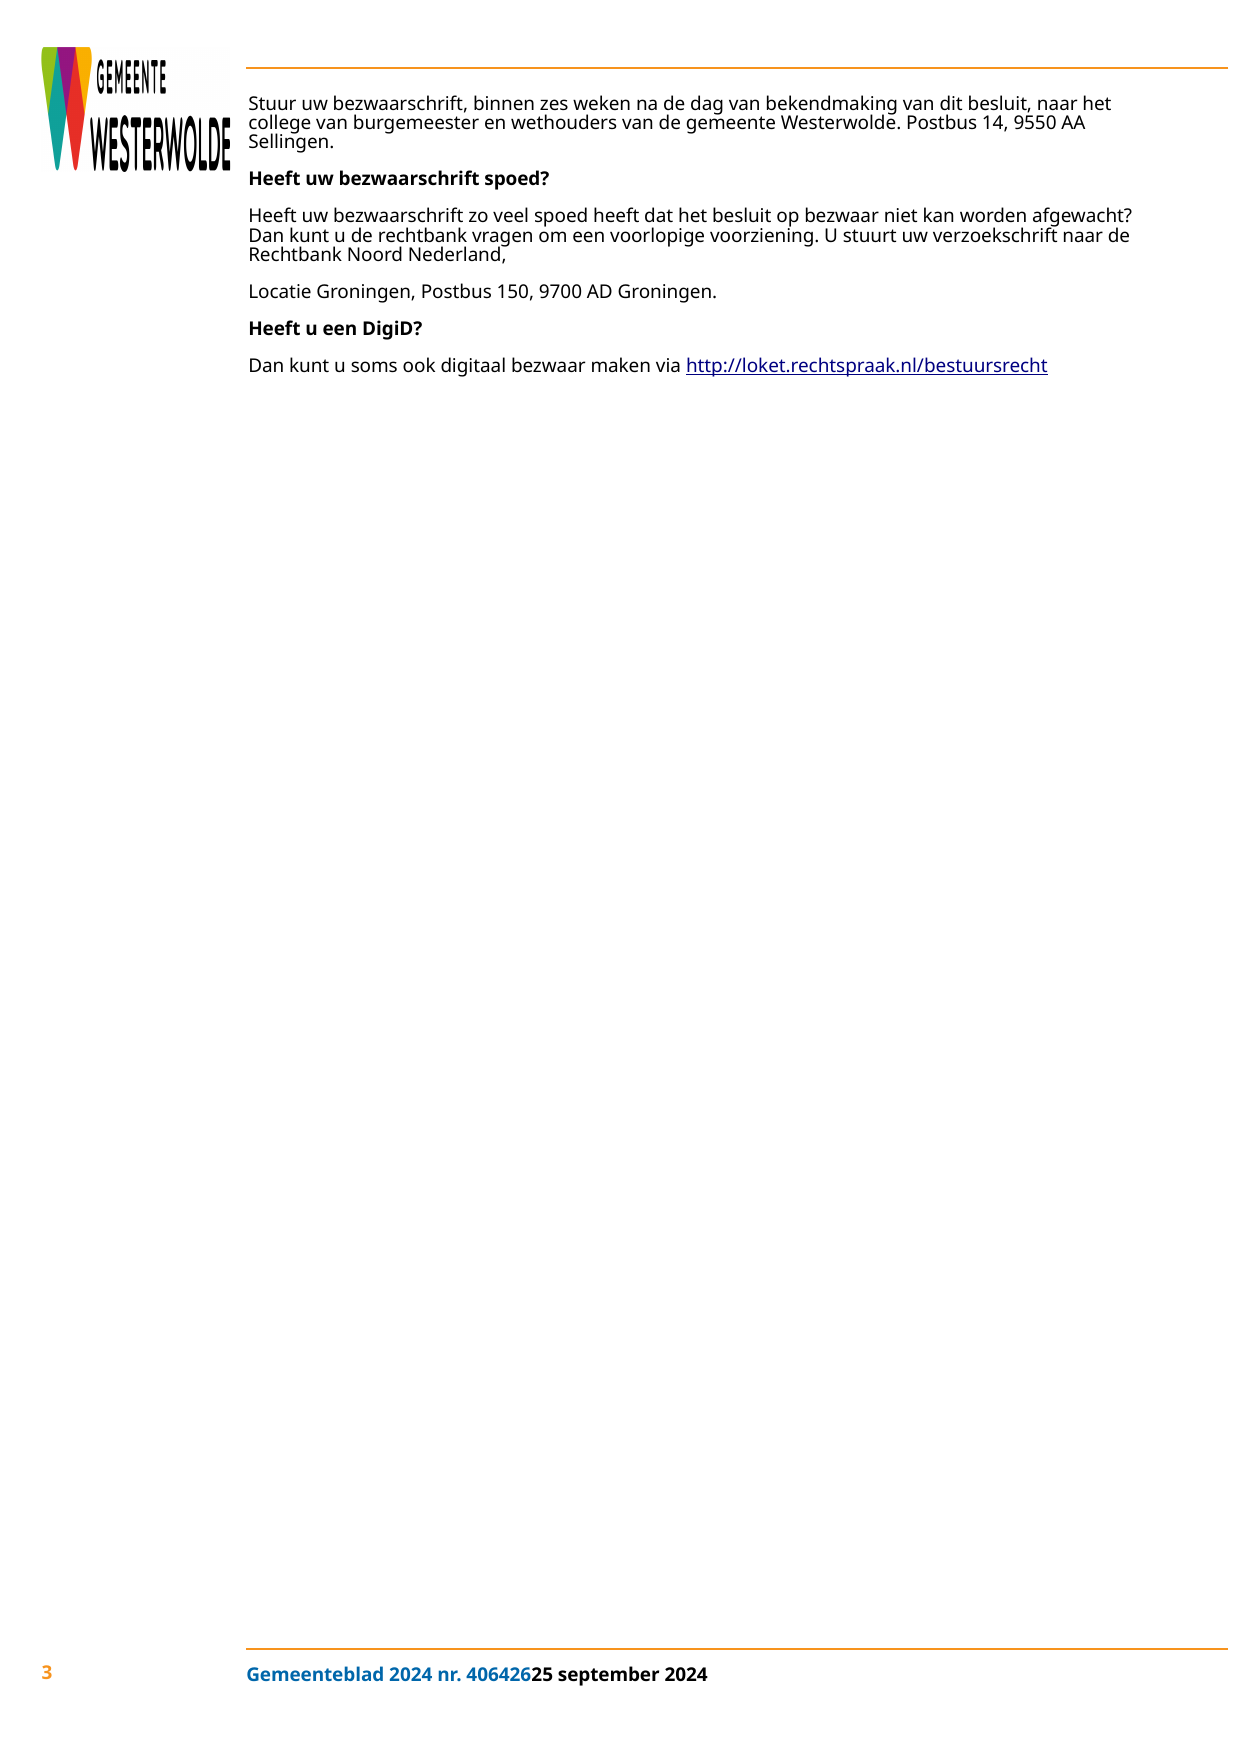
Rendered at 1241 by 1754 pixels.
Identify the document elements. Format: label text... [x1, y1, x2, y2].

text Locatie Groningen, Postbus 150, 9700 AD Groningen. [248, 283, 1152, 302]
text Stuur uw bezwaarschrift, binnen zes weken na de dag van bekendmaking van dit besluit, naar het college van burgemeester en wethouders van de gemeente Westerwolde. Postbus 14, 9550 AA Sellingen. [248, 95, 1152, 153]
text Heeft uw bezwaarschrift zo veel spoed heeft dat het besluit op bezwaar niet kan worden afgewacht? Dan kunt u de rechtbank vragen om een voorlopige voorziening. U stuurt uw verzoekschrift naar de Rechtbank Noord Nederland, [248, 207, 1152, 265]
text Dan kunt u soms ook digitaal bezwaar maken via http://loket.rechtspraak.nl/bestuursrecht [248, 357, 1152, 376]
text Heeft uw bezwaarschrift spoed? [248, 170, 1152, 189]
text Heeft u een DigiD? [248, 320, 1152, 339]
picture [41, 47, 231, 172]
